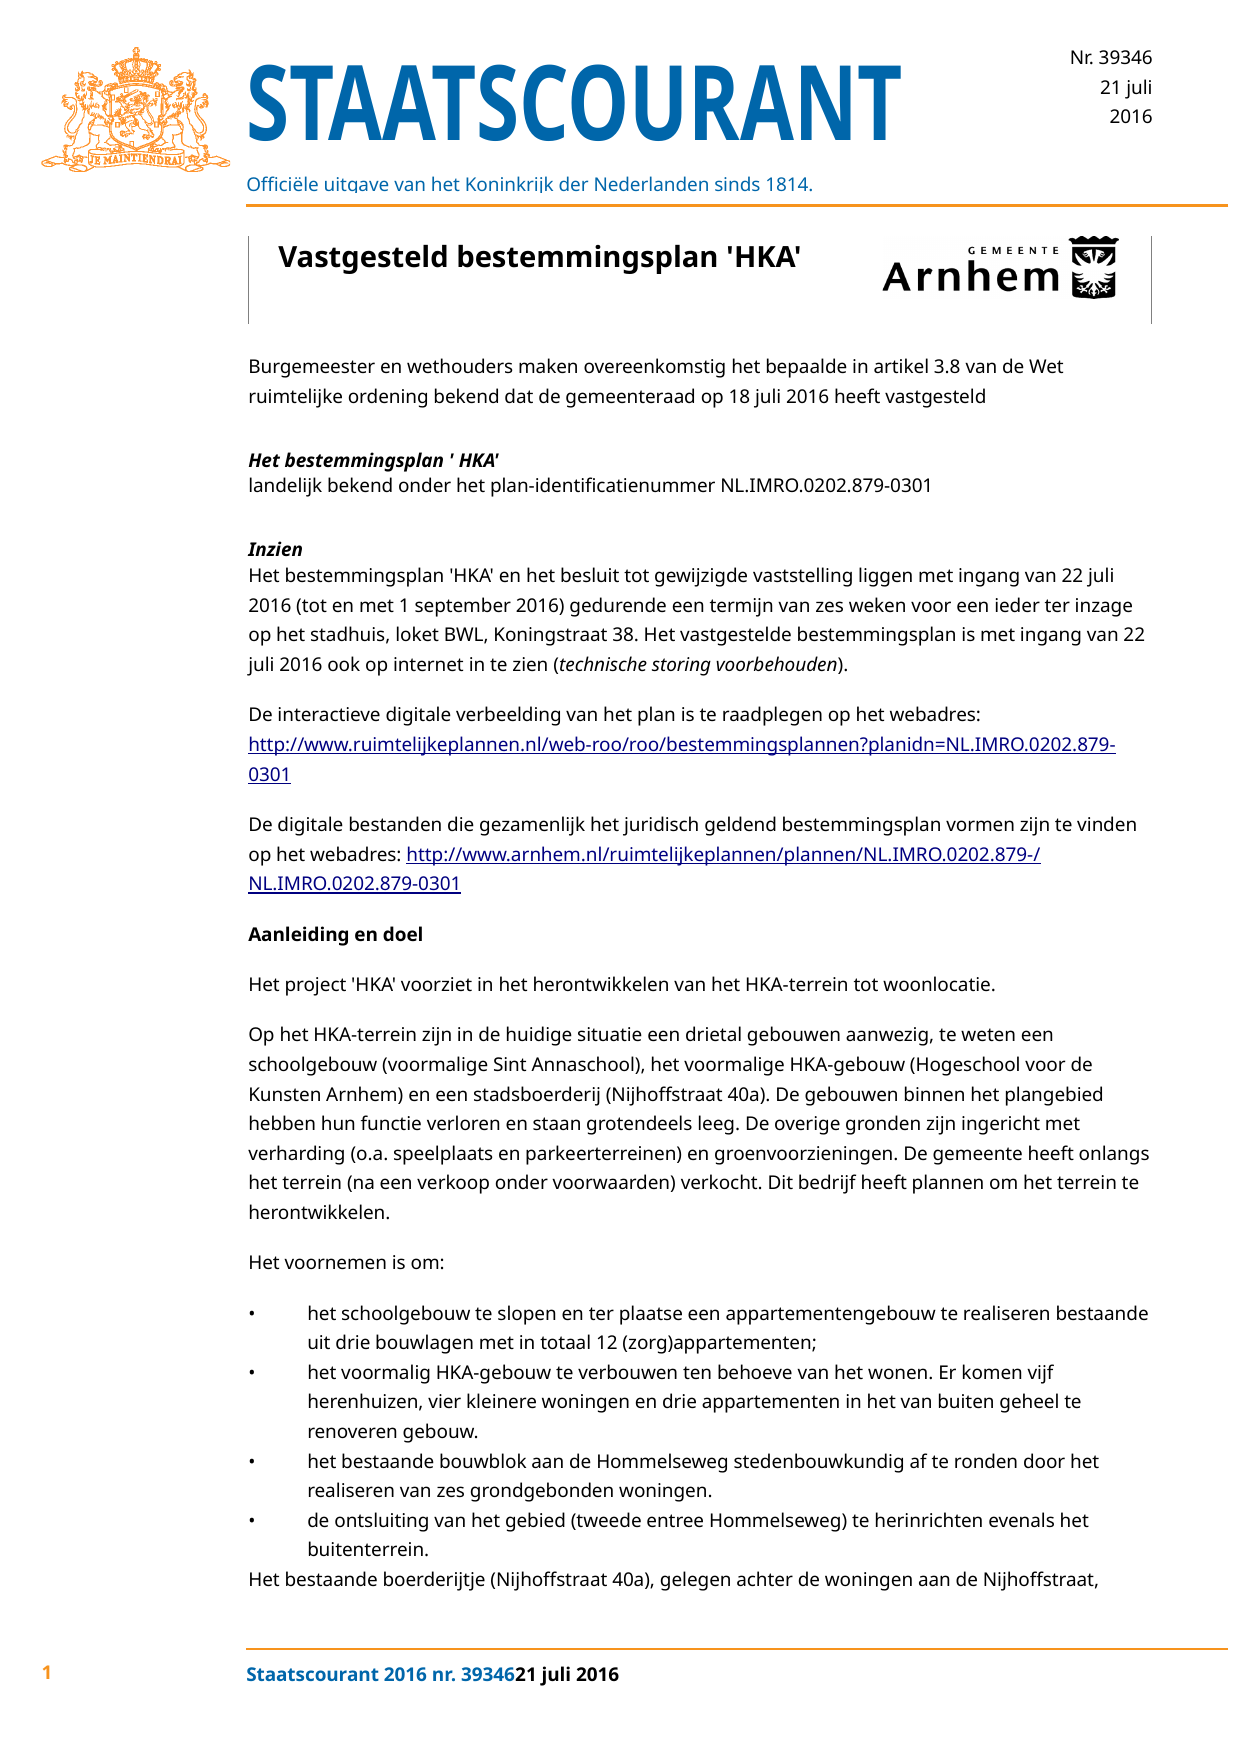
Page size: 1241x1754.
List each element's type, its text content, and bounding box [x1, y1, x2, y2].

picture [882, 236, 1119, 299]
text Burgemeester en wethouders maken overeenkomstig het bepaalde in artikel 3.8 van de Wet ruimtelijke ordening bekend dat de gemeenteraad op 18 juli 2016 heeft vastgesteld [248, 353, 1152, 409]
list het schoolgebouw te slopen en ter plaatse een appartementengebouw te realiseren bestaande uit drie bouwlagen met in totaal 12 (zorg)appartementen; [248, 1300, 1152, 1355]
text Het bestemmingsplan ' HKA' [248, 447, 1152, 473]
text Het voornemen is om: [248, 1249, 1152, 1275]
text De digitale bestanden die gezamenlijk het juridisch geldend bestemmingsplan vormen zijn te vinden op het webadres: http://www.arnhem.nl/ruimtelijkeplannen/plannen/NL.IMRO.0202.879-/NL.IMRO.0202.879-0301 [248, 811, 1152, 896]
table_header Vastgesteld bestemmingsplan 'HKA' [249, 236, 850, 324]
list de ontsluiting van het gebied (tweede entree Hommelseweg) te herinrichten evenals het buitenterrein. [248, 1507, 1152, 1562]
table_header [850, 236, 1151, 324]
text Inzien [248, 537, 1152, 562]
text landelijk bekend onder het plan-identificatienummer NL.IMRO.0202.879-0301 [248, 473, 1152, 498]
text Het project 'HKA' voorziet in het herontwikkelen van het HKA-terrein tot woonlocatie. [248, 971, 1152, 997]
text Het bestaande boerderijtje (Nijhoffstraat 40a), gelegen achter de woningen aan de Nijhoffstraat, [248, 1566, 1152, 1592]
text De interactieve digitale verbeelding van het plan is te raadplegen op het webadres: http://www.ruimtelijkeplannen.nl/web-roo/roo/bestemmingsplannen?planidn=NL.IMRO.0202.879-0301 [248, 702, 1152, 786]
list het bestaande bouwblok aan de Hommelseweg stedenbouwkundig af te ronden door het realiseren van zes grondgebonden woningen. [248, 1448, 1152, 1503]
text Op het HKA-terrein zijn in de huidige situatie een drietal gebouwen aanwezig, te weten een schoolgebouw (voormalige Sint Annaschool), het voormalige HKA-gebouw (Hogeschool voor de Kunsten Arnhem) en een stadsboerderij (Nijhoffstraat 40a). De gebouwen binnen het plangebied hebben hun functie verloren en staan grotendeels leeg. De overige gronden zijn ingericht met verharding (o.a. speelplaats en parkeerterreinen) en groenvoorzieningen. De gemeente heeft onlangs het terrein (na een verkoop onder voorwaarden) verkocht. Dit bedrijf heeft plannen om het terrein te herontwikkelen. [248, 1022, 1152, 1225]
text Het bestemmingsplan 'HKA' en het besluit tot gewijzigde vaststelling liggen met ingang van 22 juli 2016 (tot en met 1 september 2016) gedurende een termijn van zes weken voor een ieder ter inzage op het stadhuis, loket BWL, Koningstraat 38. Het vastgestelde bestemmingsplan is met ingang van 22 juli 2016 ook op internet in te zien (technische storing voorbehouden). [248, 562, 1152, 677]
list het voormalig HKA-gebouw te verbouwen ten behoeve van het wonen. Er komen vijf herenhuizen, vier kleinere woningen en drie appartementen in het van buiten geheel te renoveren gebouw. [248, 1359, 1152, 1444]
text Aanleiding en doel [248, 921, 1152, 946]
picture [41, 47, 231, 172]
